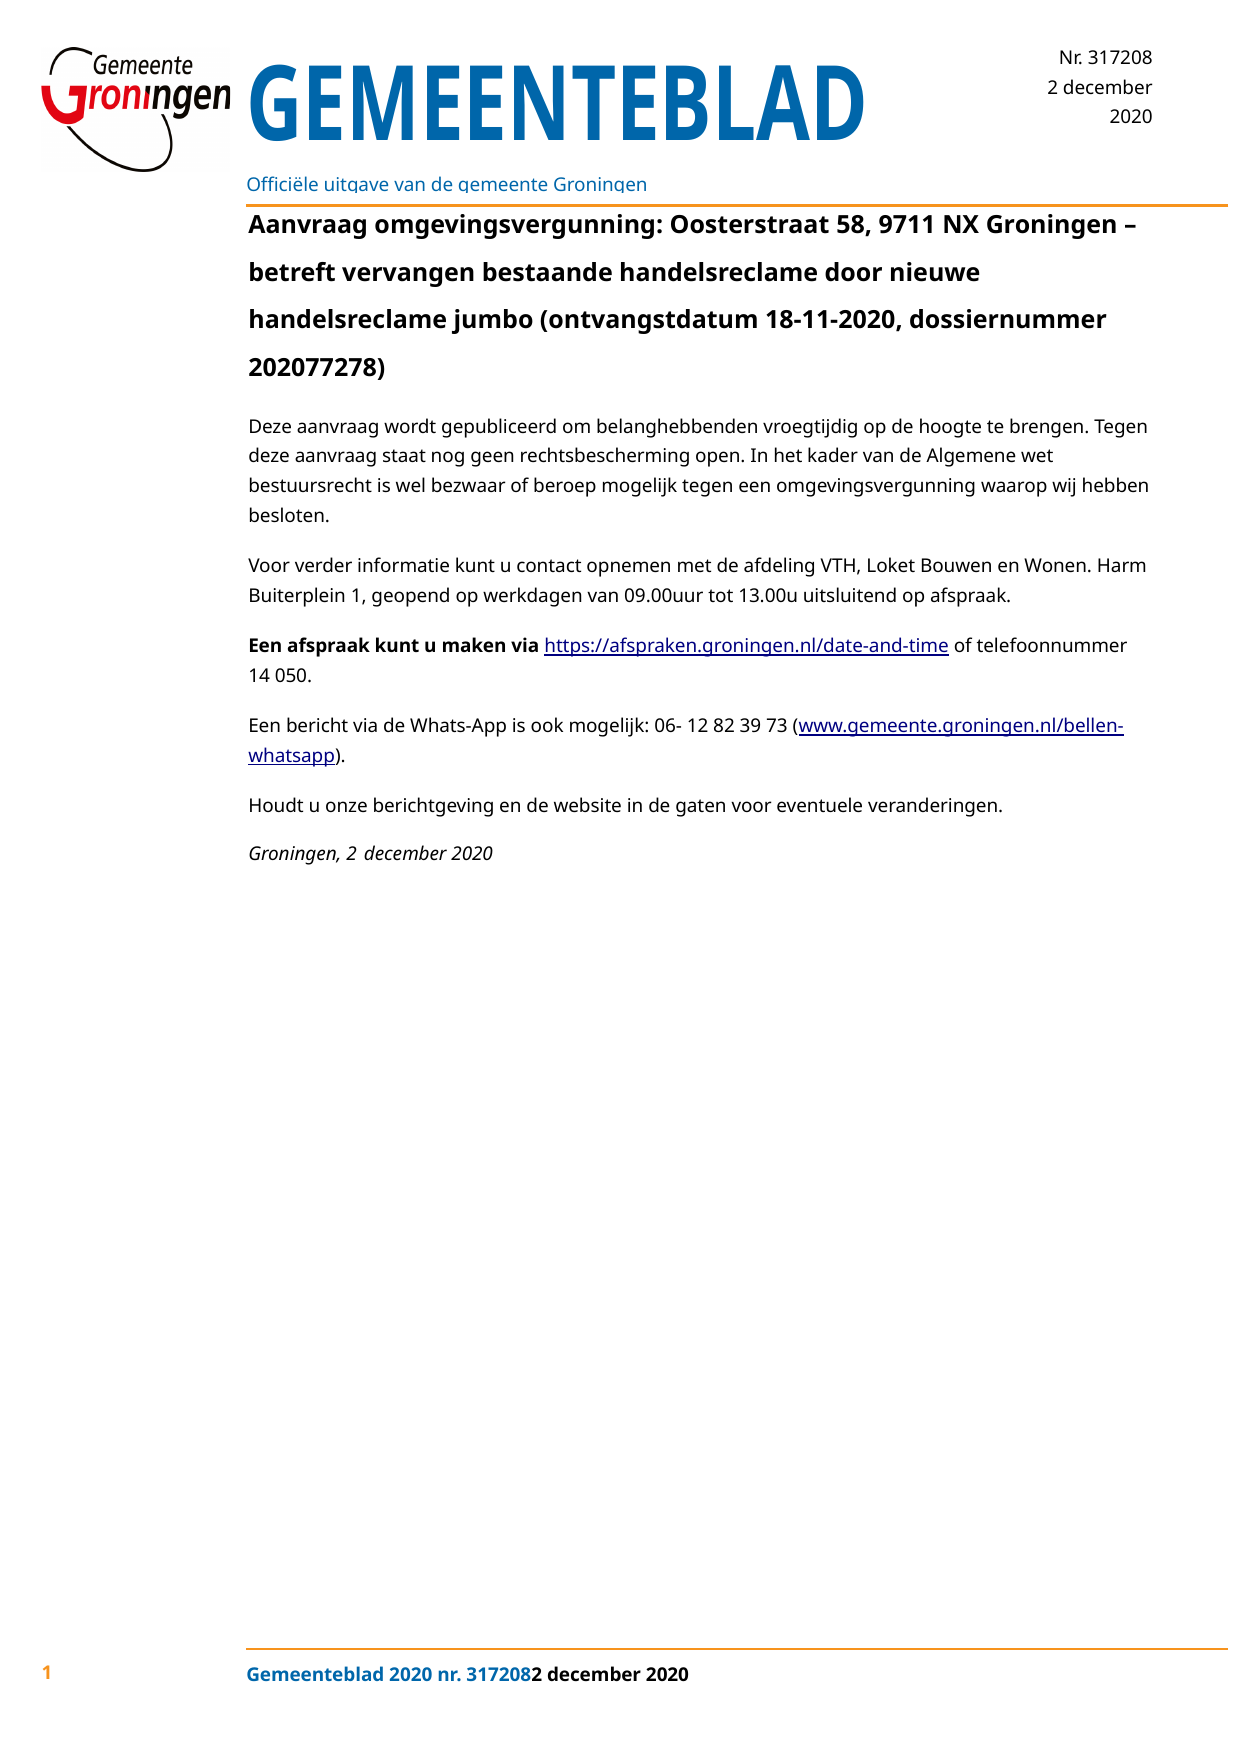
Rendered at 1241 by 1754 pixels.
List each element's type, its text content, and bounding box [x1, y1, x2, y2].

text Deze aanvraag wordt gepubliceerd om belanghebbenden vroegtijdig op de hoogte te brengen. Tegen deze aanvraag staat nog geen rechtsbescherming open. In het kader van de Algemene wet bestuursrecht is wel bezwaar of beroep mogelijk tegen een omgevingsvergunning waarop wij hebben besloten. [248, 413, 1152, 528]
text Groningen, 2 december 2020 [248, 840, 1152, 866]
picture [41, 47, 231, 172]
text Een bericht via de Whats-App is ook mogelijk: 06- 12 82 39 73 (www.gemeente.groningen.nl/bellen-whatsapp). [248, 712, 1152, 768]
text Voor verder informatie kunt u contact opnemen met de afdeling VTH, Loket Bouwen en Wonen. Harm Buiterplein 1, geopend op werkdagen van 09.00uur tot 13.00u uitsluitend op afspraak. [248, 552, 1152, 608]
text Een afspraak kunt u maken via https://afspraken.groningen.nl/date-and-time of telefoonnummer 14 050. [248, 632, 1152, 688]
text Aanvraag omgevingsvergunning: Oosterstraat 58, 9711 NX Groningen – betreft vervangen bestaande handelsreclame door nieuwe handelsreclame jumbo (ontvangstdatum 18-11-2020, dossiernummer 202077278) [248, 207, 1152, 384]
text Houdt u onze berichtgeving en de website in de gaten voor eventuele veranderingen. [248, 792, 1152, 818]
